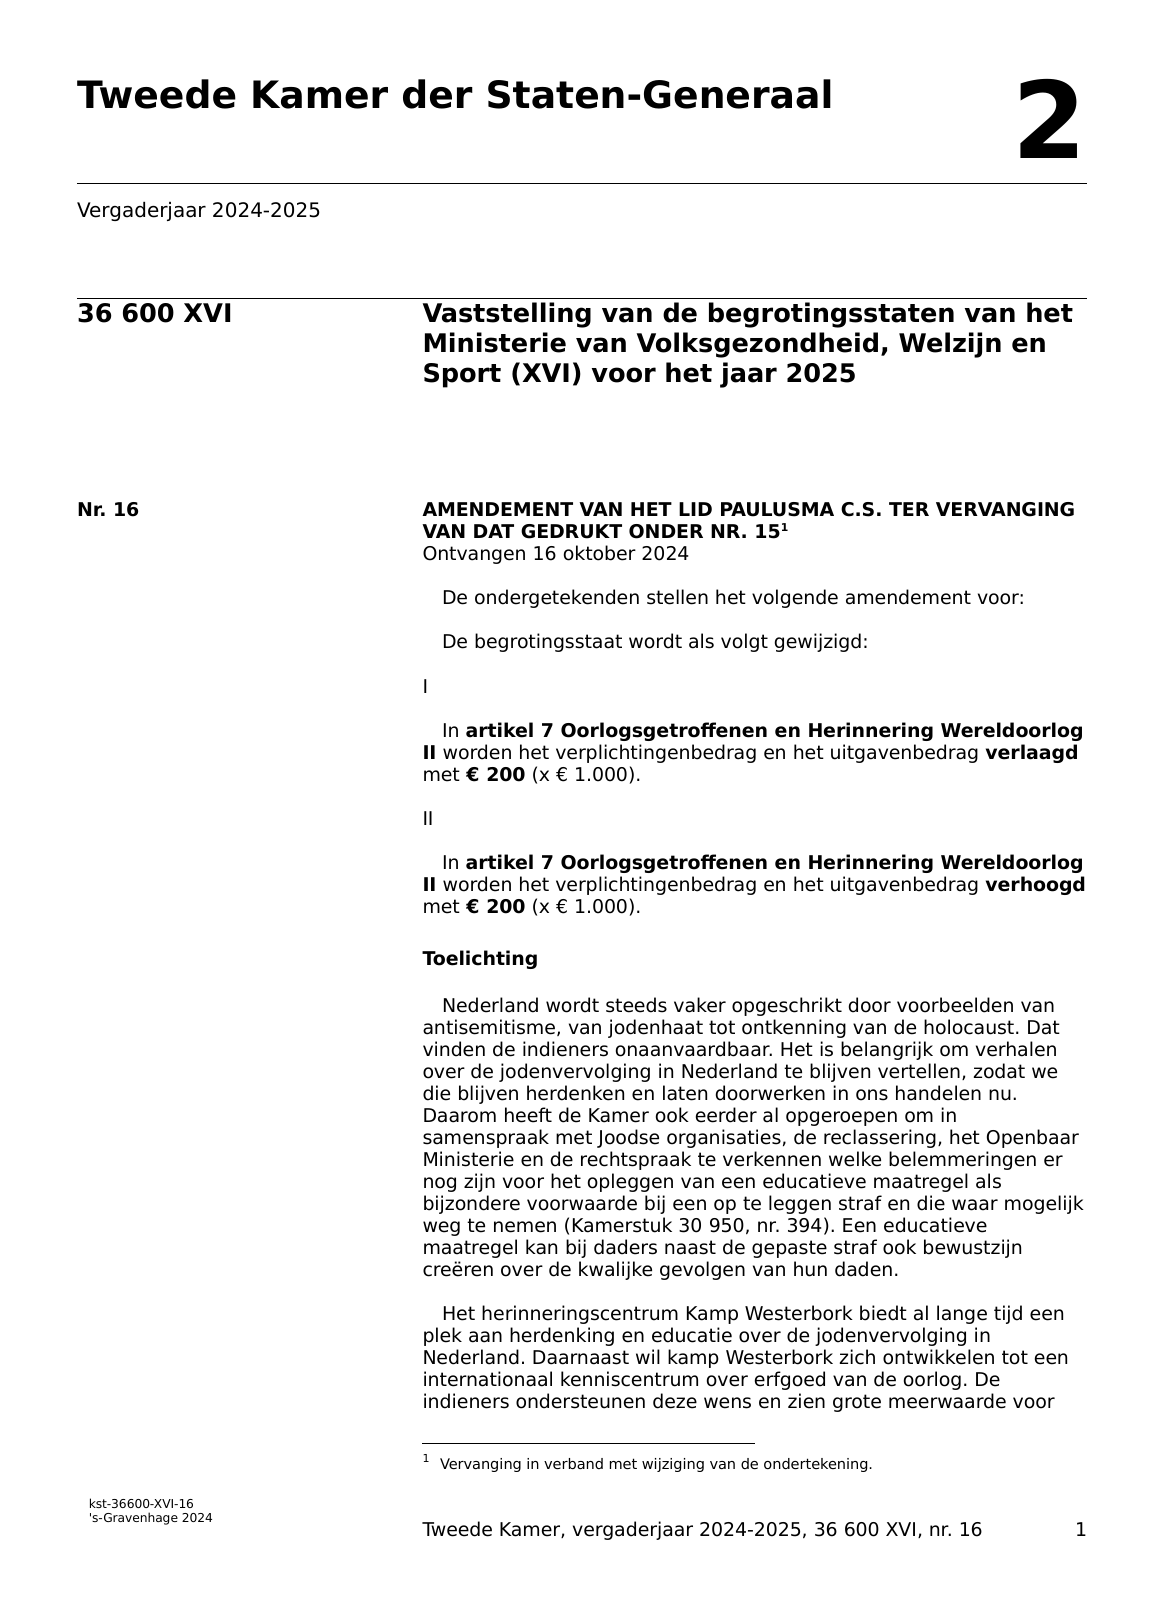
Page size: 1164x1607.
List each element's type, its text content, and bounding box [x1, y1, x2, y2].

table_header 2 [886, 59, 1087, 183]
text Ontvangen 16 oktober 2024 [422, 543, 1087, 565]
text De begrotingsstaat wordt als volgt gewijzigd: [422, 631, 1087, 653]
text In artikel 7 Oorlogsgetroffenen en Herinnering Wereldoorlog II worden het verplichtingenbedrag en het uitgavenbedrag verlaagd met € 200 (x € 1.000). [422, 720, 1087, 786]
table_cell Vergaderjaar 2024-2025 [77, 184, 1087, 298]
text Nederland wordt steeds vaker opgeschrikt door voorbeelden van antisemitisme, van jodenhaat tot ontkenning van de holocaust. Dat vinden de indieners onaanvaardbaar. Het is belangrijk om verhalen over de jodenvervolging in Nederland te blijven vertellen, zodat we die blijven herdenken en laten doorwerken in ons handelen nu. Daarom heeft de Kamer ook eerder al opgeroepen om in samenspraak met Joodse organisaties, de reclassering, het Openbaar Ministerie en de rechtspraak te verkennen welke belemmeringen er nog zijn voor het opleggen van een educatieve maatregel als bijzondere voorwaarde bij een op te leggen straf en die waar mogelijk weg te nemen (Kamerstuk 30 950, nr. 394). Een educatieve maatregel kan bij daders naast de gepaste straf ook bewustzijn creëren over de kwalijke gevolgen van hun daden. [422, 995, 1087, 1281]
text kst-36600-XVI-16 [88, 1497, 323, 1511]
text 's-Gravenhage 2024 [88, 1511, 323, 1525]
subtitle Toelichting [422, 948, 1087, 970]
subtitle Nr. 16 AMENDEMENT VAN HET LID PAULUSMA C.S. TER VERVANGING VAN DAT GEDRUKT ONDER NR. 15 [77, 499, 1087, 543]
text I [422, 676, 1087, 697]
table_header Tweede Kamer der Staten-Generaal [77, 59, 886, 183]
text In artikel 7 Oorlogsgetroffenen en Herinnering Wereldoorlog II worden het verplichtingenbedrag en het uitgavenbedrag verhoogd met € 200 (x € 1.000). [422, 852, 1087, 918]
text Het herinneringscentrum Kamp Westerbork biedt al lange tijd een plek aan herdenking en educatie over de jodenvervolging in Nederland. Daarnaast wil kamp Westerbork zich ontwikkelen tot een internationaal kenniscentrum over erfgoed van de oorlog. De indieners ondersteunen deze wens en zien grote meerwaarde voor [422, 1303, 1087, 1413]
text II [422, 808, 1087, 830]
text De ondergetekenden stellen het volgende amendement voor: [422, 587, 1087, 609]
subtitle 36 600 XVI Vaststelling van de begrotingsstaten van het Ministerie van Volksgezondheid, Welzijn en Sport (XVI) voor het jaar 2025 [77, 299, 1087, 388]
text Vervanging in verband met wijziging van de ondertekening. [422, 1452, 1087, 1474]
